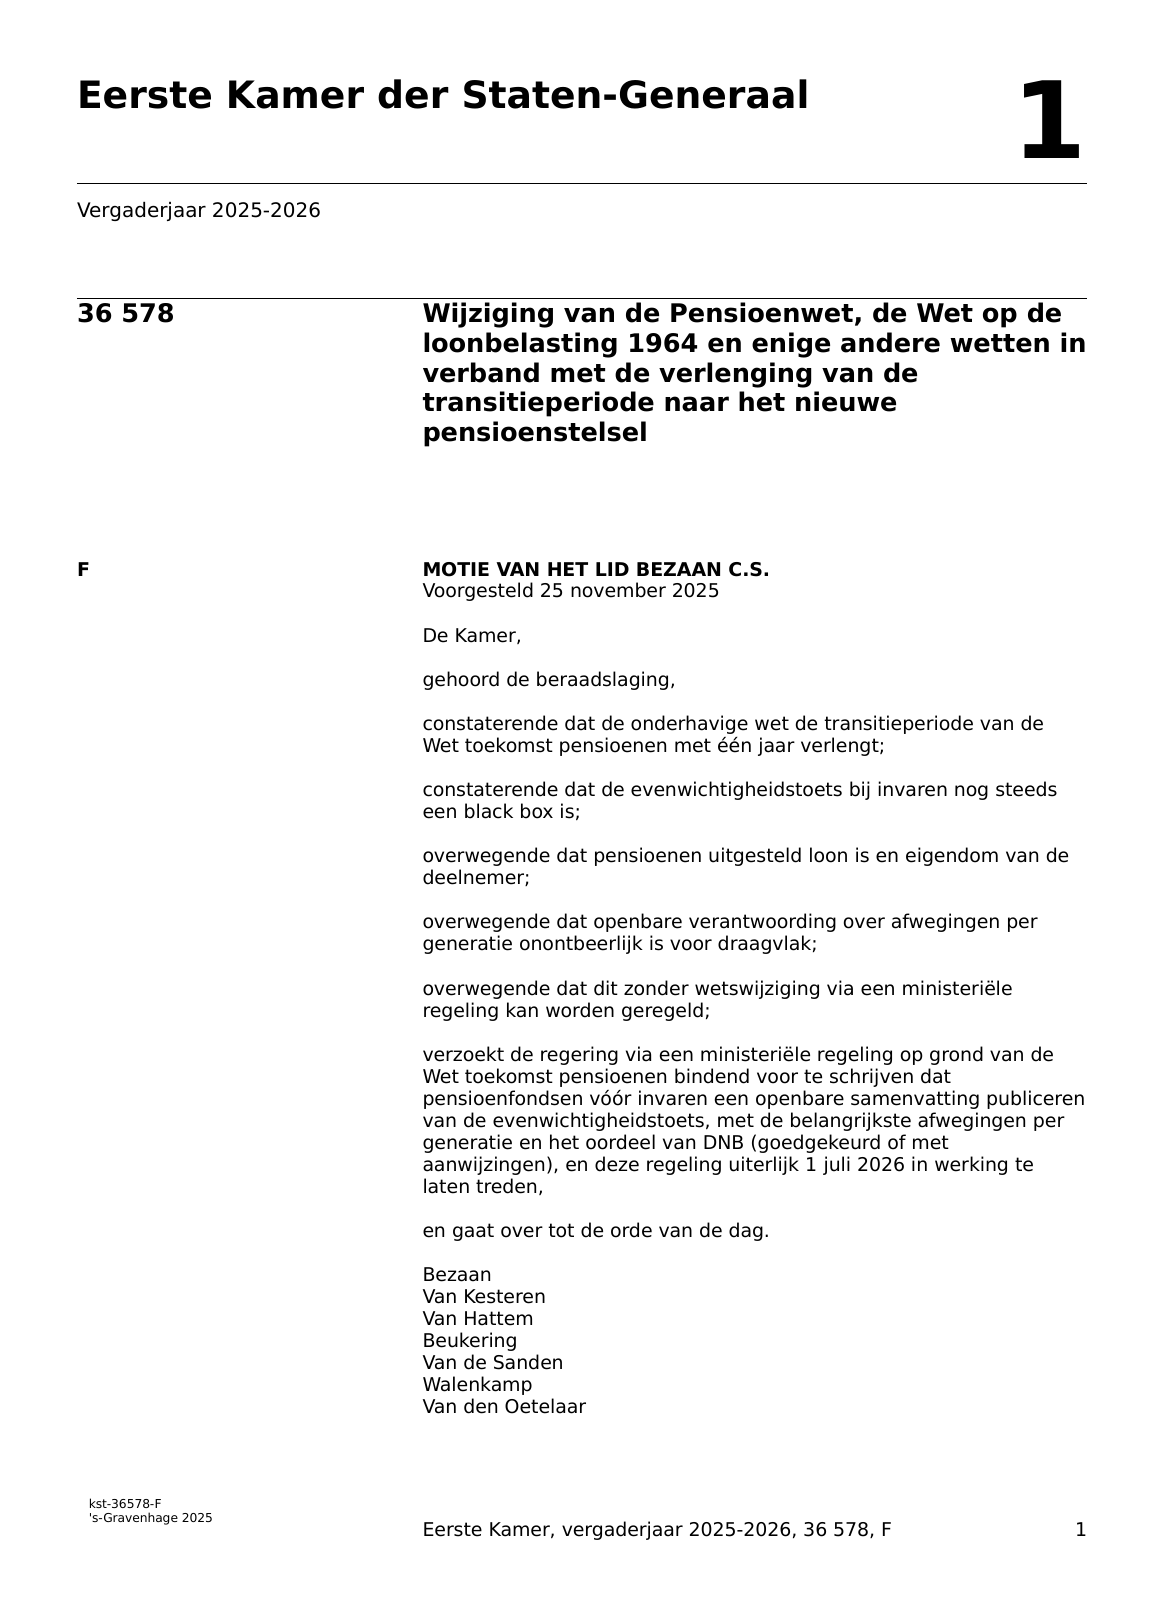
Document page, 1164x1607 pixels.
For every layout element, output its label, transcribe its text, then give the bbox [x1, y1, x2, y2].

table_cell Vergaderjaar 2025-2026 [77, 184, 1087, 298]
text Van Hattem [422, 1308, 1087, 1330]
text Voorgesteld 25 november 2025 [422, 580, 1087, 602]
text Van de Sanden [422, 1352, 1087, 1374]
text overwegende dat openbare verantwoording over afwegingen per generatie onontbeerlijk is voor draagvlak; [422, 911, 1087, 955]
text Van den Oetelaar [422, 1396, 1087, 1418]
text Walenkamp [422, 1374, 1087, 1396]
text Van Kesteren [422, 1286, 1087, 1308]
text overwegende dat dit zonder wetswijziging via een ministeriële regeling kan worden geregeld; [422, 977, 1087, 1021]
text verzoekt de regering via een ministeriële regeling op grond van de Wet toekomst pensioenen bindend voor te schrijven dat pensioenfondsen vóór invaren een openbare samenvatting publiceren van de evenwichtigheidstoets, met de belangrijkste afwegingen per generatie en het oordeel van DNB (goedgekeurd of met aanwijzingen), en deze regeling uiterlijk 1 juli 2026 in werking te laten treden, [422, 1044, 1087, 1197]
text gehoord de beraadslaging, [422, 669, 1087, 691]
subtitle F MOTIE VAN HET LID BEZAAN C.S. [77, 558, 1087, 580]
table_header Eerste Kamer der Staten-Generaal [77, 59, 886, 183]
text De Kamer, [422, 624, 1087, 647]
text constaterende dat de evenwichtigheidstoets bij invaren nog steeds een black box is; [422, 779, 1087, 823]
subtitle 36 578 Wijziging van de Pensioenwet, de Wet op de loonbelasting 1964 en enige andere wetten in verband met de verlenging van de transitieperiode naar het nieuwe pensioenstelsel [77, 299, 1087, 447]
text Beukering [422, 1330, 1087, 1352]
table_header 1 [886, 59, 1087, 183]
text 's-Gravenhage 2025 [88, 1511, 323, 1525]
text Bezaan [422, 1264, 1087, 1286]
text en gaat over tot de orde van de dag. [422, 1220, 1087, 1242]
text constaterende dat de onderhavige wet de transitieperiode van de Wet toekomst pensioenen met één jaar verlengt; [422, 713, 1087, 757]
text overwegende dat pensioenen uitgesteld loon is en eigendom van de deelnemer; [422, 845, 1087, 889]
text kst-36578-F [88, 1497, 323, 1511]
